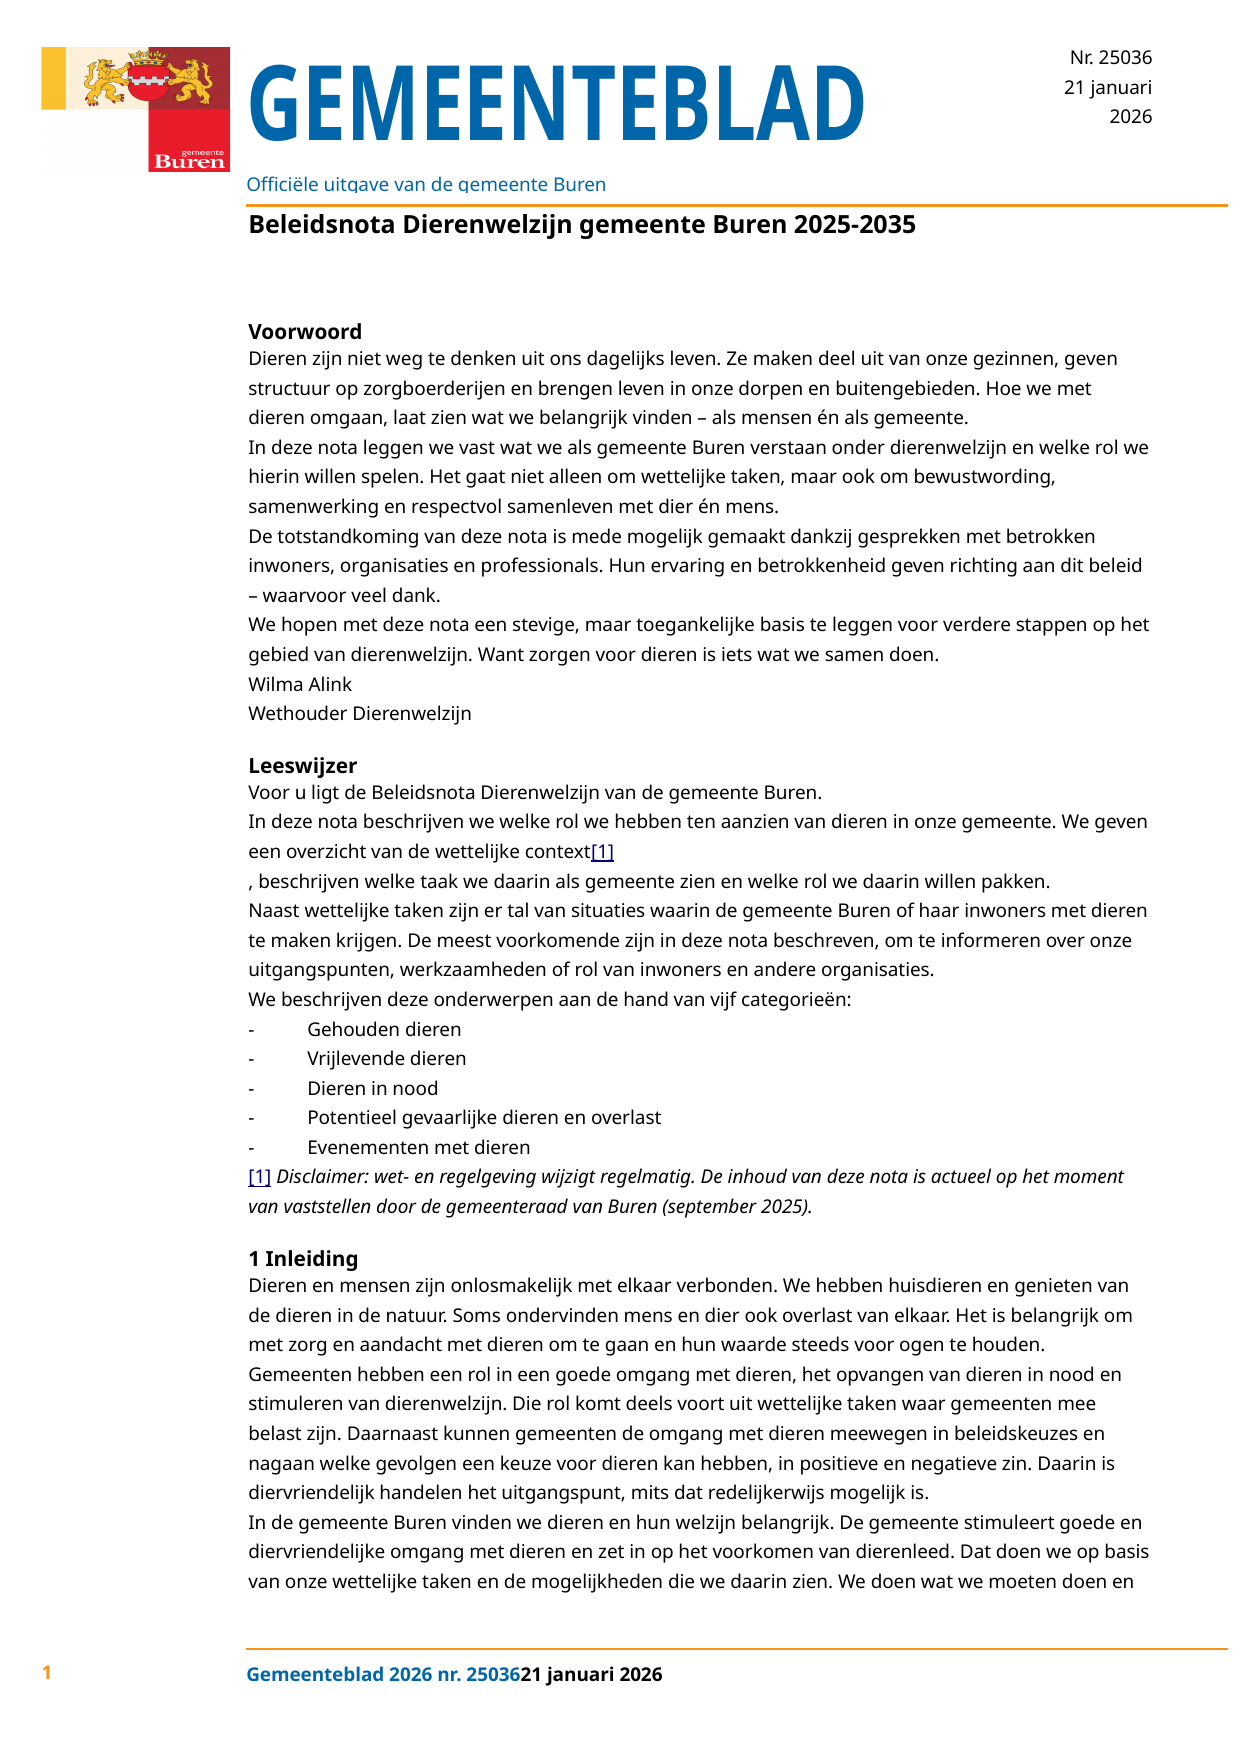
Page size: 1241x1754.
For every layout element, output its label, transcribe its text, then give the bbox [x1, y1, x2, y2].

text [1] Disclaimer: wet- en regelgeving wijzigt regelmatig. De inhoud van deze nota is actueel op het moment van vaststellen door de gemeenteraad van Buren (september 2025). [248, 1164, 1152, 1219]
text Dieren en mensen zijn onlosmakelijk met elkaar verbonden. We hebben huisdieren en genieten van de dieren in de natuur. Soms ondervinden mens en dier ook overlast van elkaar. Het is belangrijk om met zorg en aandacht met dieren om te gaan en hun waarde steeds voor ogen te houden. [248, 1272, 1152, 1357]
list Vrijlevende dieren [248, 1045, 1152, 1071]
text Wilma Alink [248, 671, 1152, 696]
text In deze nota leggen we vast wat we als gemeente Buren verstaan onder dierenwelzijn en welke rol we hierin willen spelen. Het gaat niet alleen om wettelijke taken, maar ook om bewustwording, samenwerking en respectvol samenleven met dier én mens. [248, 434, 1152, 519]
text 1 Inleiding [248, 1244, 1152, 1272]
text Wethouder Dierenwelzijn [248, 700, 1152, 726]
list Dieren in nood [248, 1075, 1152, 1101]
picture [41, 47, 231, 172]
text Leeswijzer [248, 751, 1152, 779]
list Gehouden dieren [248, 1016, 1152, 1042]
text Voor u ligt de Beleidsnota Dierenwelzijn van de gemeente Buren. [248, 779, 1152, 805]
text , beschrijven welke taak we daarin als gemeente zien en welke rol we daarin willen pakken. [248, 868, 1152, 894]
list Evenementen met dieren [248, 1134, 1152, 1160]
text In de gemeente Buren vinden we dieren en hun welzijn belangrijk. De gemeente stimuleert goede en diervriendelijke omgang met dieren en zet in op het voorkomen van dierenleed. Dat doen we op basis van onze wettelijke taken en de mogelijkheden die we daarin zien. We doen wat we moeten doen en [248, 1509, 1152, 1594]
text We beschrijven deze onderwerpen aan de hand van vijf categorieën: [248, 986, 1152, 1012]
text Voorwoord [248, 317, 1152, 345]
text Naast wettelijke taken zijn er tal van situaties waarin de gemeente Buren of haar inwoners met dieren te maken krijgen. De meest voorkomende zijn in deze nota beschreven, om te informeren over onze uitgangspunten, werkzaamheden of rol van inwoners en andere organisaties. [248, 897, 1152, 982]
text Gemeenten hebben een rol in een goede omgang met dieren, het opvangen van dieren in nood en stimuleren van dierenwelzijn. Die rol komt deels voort uit wettelijke taken waar gemeenten mee belast zijn. Daarnaast kunnen gemeenten de omgang met dieren meewegen in beleidskeuzes en nagaan welke gevolgen een keuze voor dieren kan hebben, in positieve en negatieve zin. Daarin is diervriendelijk handelen het uitgangspunt, mits dat redelijkerwijs mogelijk is. [248, 1361, 1152, 1505]
text De totstandkoming van deze nota is mede mogelijk gemaakt dankzij gesprekken met betrokken inwoners, organisaties en professionals. Hun ervaring en betrokkenheid geven richting aan dit beleid – waarvoor veel dank. [248, 523, 1152, 608]
text Dieren zijn niet weg te denken uit ons dagelijks leven. Ze maken deel uit van onze gezinnen, geven structuur op zorgboerderijen en brengen leven in onze dorpen en buitengebieden. Hoe we met dieren omgaan, laat zien wat we belangrijk vinden – als mensen én als gemeente. [248, 345, 1152, 430]
text We hopen met deze nota een stevige, maar toegankelijke basis te leggen voor verdere stappen op het gebied van dierenwelzijn. Want zorgen voor dieren is iets wat we samen doen. [248, 612, 1152, 667]
list Potentieel gevaarlijke dieren en overlast [248, 1104, 1152, 1130]
text Beleidsnota Dierenwelzijn gemeente Buren 2025-2035 [248, 207, 1152, 241]
text In deze nota beschrijven we welke rol we hebben ten aanzien van dieren in onze gemeente. We geven een overzicht van de wettelijke context[1] [248, 809, 1152, 864]
